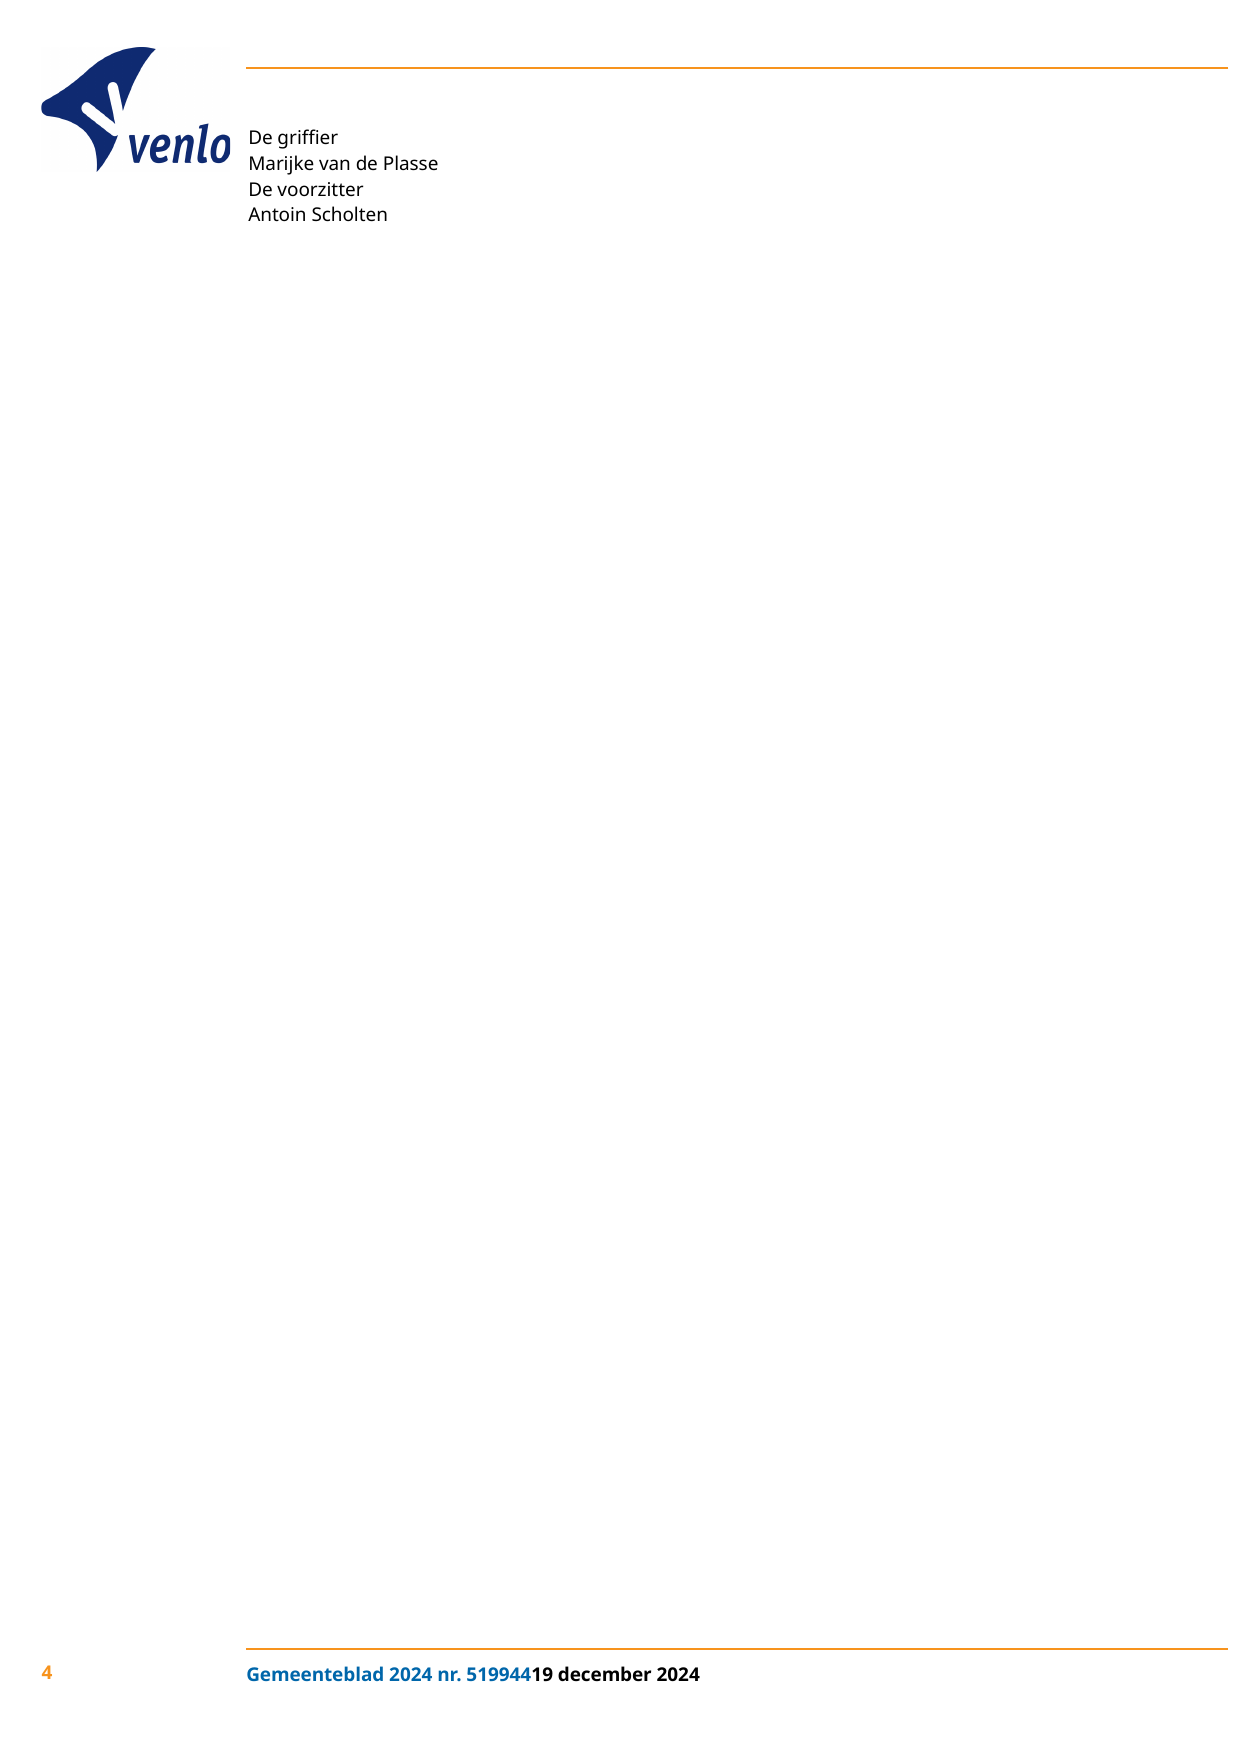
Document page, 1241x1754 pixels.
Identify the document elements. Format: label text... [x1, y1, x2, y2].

text De voorzitter [248, 176, 1152, 202]
text Marijke van de Plasse [248, 150, 1152, 176]
text Antoin Scholten [248, 202, 1152, 227]
picture [41, 47, 231, 172]
text De griffier [248, 124, 1152, 150]
